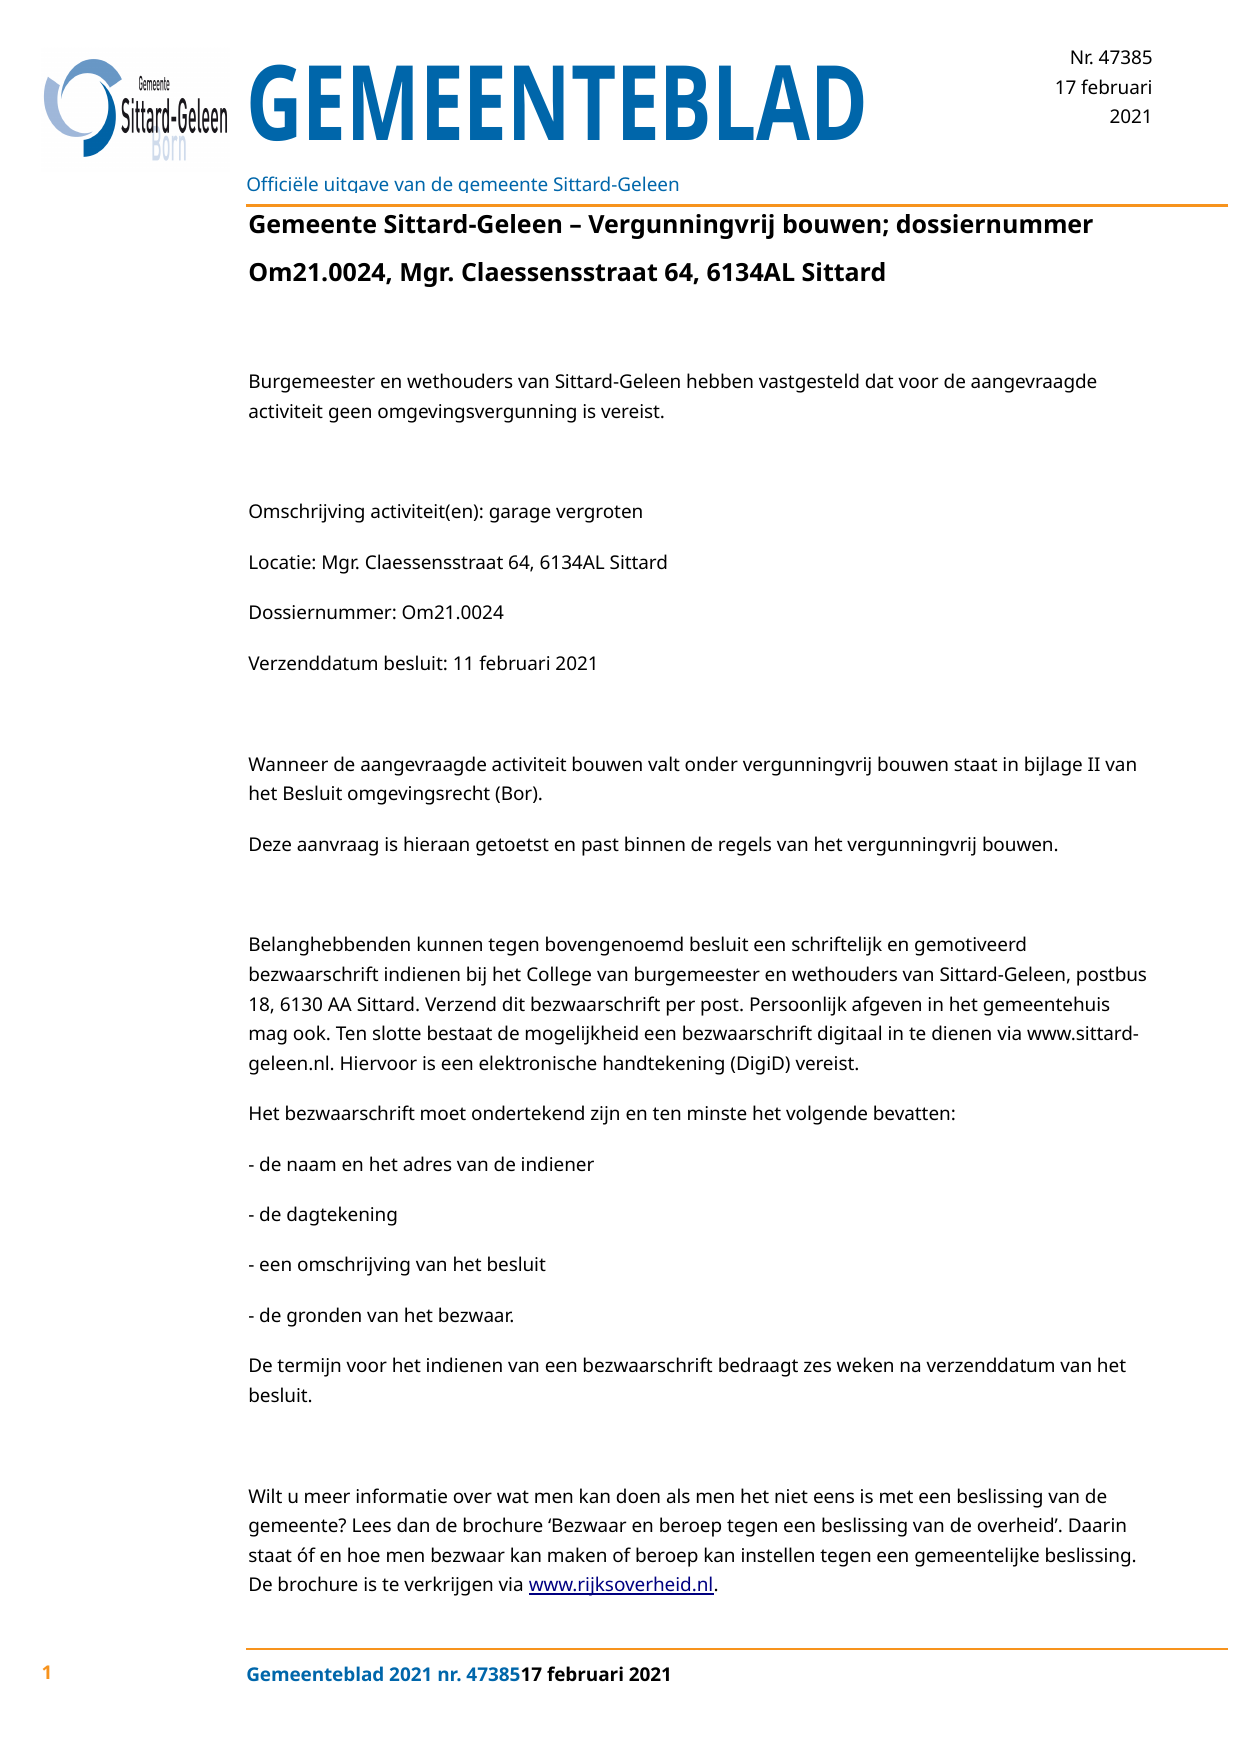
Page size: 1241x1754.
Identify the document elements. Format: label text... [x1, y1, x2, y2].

text Gemeente Sittard-Geleen – Vergunningvrij bouwen; dossiernummer Om21.0024, Mgr. Claessensstraat 64, 6134AL Sittard [248, 207, 1152, 288]
text Deze aanvraag is hieraan getoetst en past binnen de regels van het vergunningvrij bouwen. [248, 831, 1152, 857]
text Het bezwaarschrift moet ondertekend zijn en ten minste het volgende bevatten: [248, 1100, 1152, 1126]
text Belanghebbenden kunnen tegen bovengenoemd besluit een schriftelijk en gemotiveerd bezwaarschrift indienen bij het College van burgemeester en wethouders van Sittard-Geleen, postbus 18, 6130 AA Sittard. Verzend dit bezwaarschrift per post. Persoonlijk afgeven in het gemeentehuis mag ook. Ten slotte bestaat de mogelijkheid een bezwaarschrift digitaal in te dienen via www.sittard-geleen.nl. Hiervoor is een elektronische handtekening (DigiD) vereist. [248, 932, 1152, 1076]
text - een omschrijving van het besluit [248, 1252, 1152, 1277]
text Wanneer de aangevraagde activiteit bouwen valt onder vergunningvrij bouwen staat in bijlage II van het Besluit omgevingsrecht (Bor). [248, 751, 1152, 806]
text Locatie: Mgr. Claessensstraat 64, 6134AL Sittard [248, 549, 1152, 575]
text De termijn voor het indienen van een bezwaarschrift bedraagt zes weken na verzenddatum van het besluit. [248, 1352, 1152, 1408]
text Burgemeester en wethouders van Sittard-Geleen hebben vastgesteld dat voor de aangevraagde activiteit geen omgevingsvergunning is vereist. [248, 368, 1152, 424]
text - de naam en het adres van de indiener [248, 1151, 1152, 1177]
text Omschrijving activiteit(en): garage vergroten [248, 499, 1152, 524]
text - de gronden van het bezwaar. [248, 1302, 1152, 1328]
text - de dagtekening [248, 1201, 1152, 1227]
picture [41, 47, 231, 172]
text Wilt u meer informatie over wat men kan doen als men het niet eens is met een beslissing van de gemeente? Lees dan de brochure ‘Bezwaar en beroep tegen een beslissing van de overheid’. Daarin staat óf en hoe men bezwaar kan maken of beroep kan instellen tegen een gemeentelijke beslissing. De brochure is te verkrijgen via www.rijksoverheid.nl. [248, 1483, 1152, 1597]
text Dossiernummer: Om21.0024 [248, 599, 1152, 625]
text Verzenddatum besluit: 11 februari 2021 [248, 650, 1152, 676]
